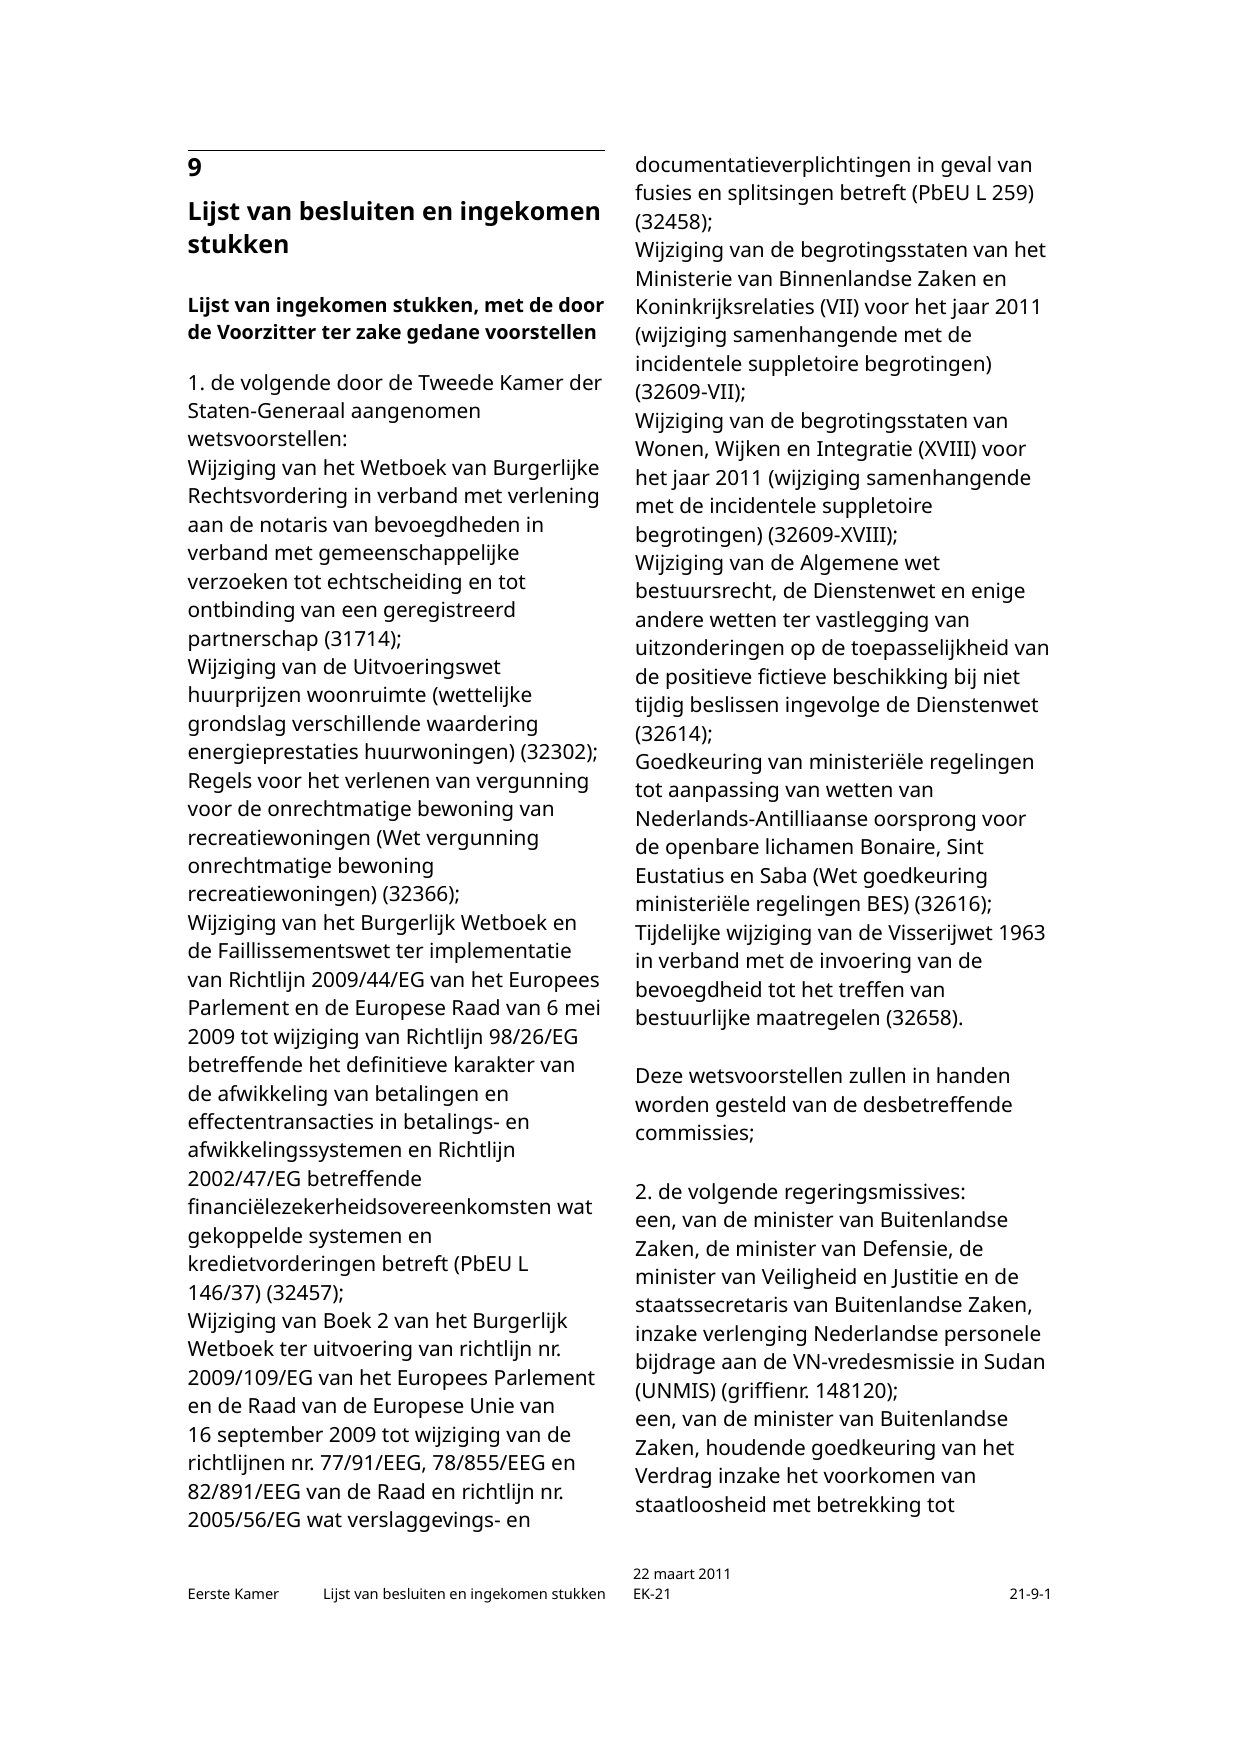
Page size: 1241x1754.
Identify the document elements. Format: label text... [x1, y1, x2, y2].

text Wijziging van de begrotingsstaten van het Ministerie van Binnenlandse Zaken en Koninkrijksrelaties (VII) voor het jaar 2011 (wijziging samenhangende met de incidentele suppletoire begrotingen) (32609-VII); [635, 235, 1053, 406]
text Wijziging van de Uitvoeringswet huurprijzen woonruimte (wettelijke grondslag verschillende waardering energieprestaties huurwoningen) (32302); [187, 652, 605, 766]
text Wijziging van de begrotingsstaten van Wonen, Wijken en Integratie (XVIII) voor het jaar 2011 (wijziging samenhangende met de incidentele suppletoire begrotingen) (32609-XVIII); [635, 406, 1053, 548]
text Lijst van besluiten en ingekomen stukken [187, 193, 605, 261]
text Wijziging van het Wetboek van Burgerlijke Rechtsvordering in verband met verlening aan de notaris van bevoegdheden in verband met gemeenschappelijke verzoeken tot echtscheiding en tot ontbinding van een geregistreerd partnerschap (31714); [187, 453, 605, 652]
text 2. de volgende regeringsmissives: [635, 1177, 1053, 1205]
text Goedkeuring van ministeriële regelingen tot aanpassing van wetten van Nederlands-Antilliaanse oorsprong voor de openbare lichamen Bonaire, Sint Eustatius en Saba (Wet goedkeuring ministeriële regelingen BES) (32616); [635, 747, 1053, 918]
text 9 [187, 151, 605, 184]
text Regels voor het verlenen van vergunning voor de onrechtmatige bewoning van recreatiewoningen (Wet vergunning onrechtmatige bewoning recreatiewoningen) (32366); [187, 766, 605, 908]
text Deze wetsvoorstellen zullen in handen worden gesteld van de desbetreffende commissies; [635, 1062, 1053, 1147]
text Wijziging van het Burgerlijk Wetboek en de Faillissementswet ter implementatie van Richtlijn 2009/44/EG van het Europees Parlement en de Europese Raad van 6 mei 2009 tot wijziging van Richtlijn 98/26/EG betreffende het definitieve karakter van de afwikkeling van betalingen en effectentransacties in betalings- en afwikkelingssystemen en Richtlijn 2002/47/EG betreffende financiëlezekerheidsovereenkomsten wat gekoppelde systemen en kredietvorderingen betreft (PbEU L 146/37) (32457); [187, 908, 605, 1306]
text Wijziging van de Algemene wet bestuursrecht, de Dienstenwet en enige andere wetten ter vastlegging van uitzonderingen op de toepasselijkheid van de positieve fictieve beschikking bij niet tijdig beslissen ingevolge de Dienstenwet (32614); [635, 548, 1053, 747]
subtitle Lijst van ingekomen stukken, met de door de Voorzitter ter zake gedane voorstellen [187, 291, 605, 345]
text een, van de minister van Buitenlandse Zaken, de minister van Defensie, de minister van Veiligheid en Justitie en de staatssecretaris van Buitenlandse Zaken, inzake verlenging Nederlandse personele bijdrage aan de VN-vredesmissie in Sudan (UNMIS) (griffienr. 148120); [635, 1205, 1053, 1404]
text 1. de volgende door de Tweede Kamer der Staten-Generaal aangenomen wetsvoorstellen: [187, 368, 605, 453]
text een, van de minister van Buitenlandse Zaken, houdende goedkeuring van het Verdrag inzake het voorkomen van staatloosheid met betrekking tot [635, 1404, 1053, 1518]
text Tijdelijke wijziging van de Visserijwet 1963 in verband met de invoering van de bevoegdheid tot het treffen van bestuurlijke maatregelen (32658). [635, 918, 1053, 1032]
text documentatieverplichtingen in geval van fusies en splitsingen betreft (PbEU L 259) (32458); [635, 150, 1053, 235]
text Wijziging van Boek 2 van het Burgerlijk Wetboek ter uitvoering van richtlijn nr. 2009/109/EG van het Europees Parlement en de Raad van de Europese Unie van 16 september 2009 tot wijziging van de richtlijnen nr. 77/91/EEG, 78/855/EEG en 82/891/EEG van de Raad en richtlijn nr. 2005/56/EG wat verslaggevings- en [187, 1306, 605, 1534]
